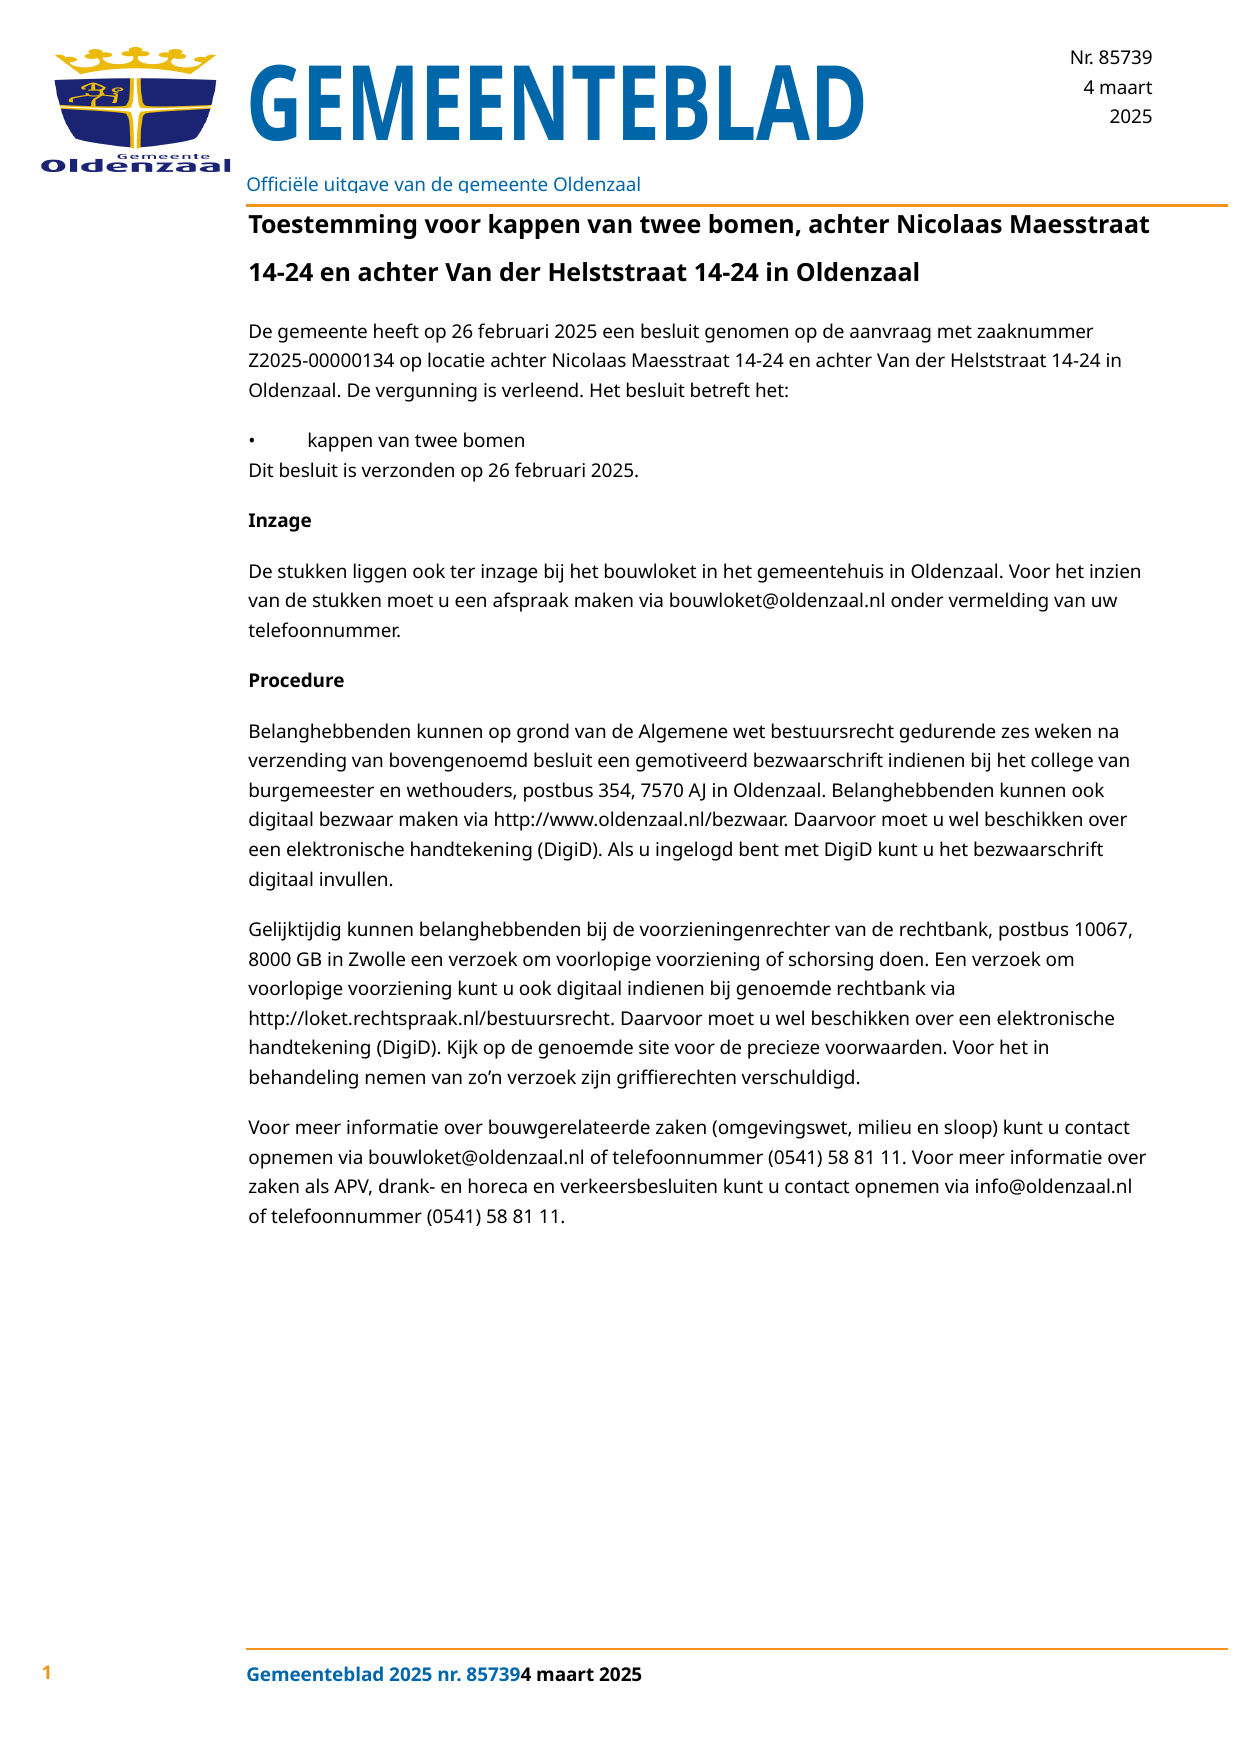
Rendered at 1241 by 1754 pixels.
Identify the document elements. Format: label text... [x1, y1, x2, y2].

picture [41, 47, 231, 172]
text Dit besluit is verzonden op 26 februari 2025. [248, 457, 1152, 483]
text Voor meer informatie over bouwgerelateerde zaken (omgevingswet, milieu en sloop) kunt u contact opnemen via bouwloket@oldenzaal.nl of telefoonnummer (0541) 58 81 11. Voor meer informatie over zaken als APV, drank- en horeca en verkeersbesluiten kunt u contact opnemen via info@oldenzaal.nl of telefoonnummer (0541) 58 81 11. [248, 1114, 1152, 1229]
text Inzage [248, 507, 1152, 533]
text Gelijktijdig kunnen belanghebbenden bij de voorzieningenrechter van de rechtbank, postbus 10067, 8000 GB in Zwolle een verzoek om voorlopige voorziening of schorsing doen. Een verzoek om voorlopige voorziening kunt u ook digitaal indienen bij genoemde rechtbank via http://loket.rechtspraak.nl/bestuursrecht. Daarvoor moet u wel beschikken over een elektronische handtekening (DigiD). Kijk op de genoemde site voor de precieze voorwaarden. Voor het in behandeling nemen van zo’n verzoek zijn griffierechten verschuldigd. [248, 916, 1152, 1090]
text Belanghebbenden kunnen op grond van de Algemene wet bestuursrecht gedurende zes weken na verzending van bovengenoemd besluit een gemotiveerd bezwaarschrift indienen bij het college van burgemeester en wethouders, postbus 354, 7570 AJ in Oldenzaal. Belanghebbenden kunnen ook digitaal bezwaar maken via http://www.oldenzaal.nl/bezwaar. Daarvoor moet u wel beschikken over een elektronische handtekening (DigiD). Als u ingelogd bent met DigiD kunt u het bezwaarschrift digitaal invullen. [248, 718, 1152, 892]
text Procedure [248, 667, 1152, 693]
text De stukken liggen ook ter inzage bij het bouwloket in het gemeentehuis in Oldenzaal. Voor het inzien van de stukken moet u een afspraak maken via bouwloket@oldenzaal.nl onder vermelding van uw telefoonnummer. [248, 558, 1152, 643]
text Toestemming voor kappen van twee bomen, achter Nicolaas Maesstraat 14-24 en achter Van der Helststraat 14-24 in Oldenzaal [248, 207, 1152, 288]
list kappen van twee bomen [248, 427, 1152, 453]
text De gemeente heeft op 26 februari 2025 een besluit genomen op de aanvraag met zaaknummer Z2025-00000134 op locatie achter Nicolaas Maesstraat 14-24 en achter Van der Helststraat 14-24 in Oldenzaal. De vergunning is verleend. Het besluit betreft het: [248, 318, 1152, 403]
